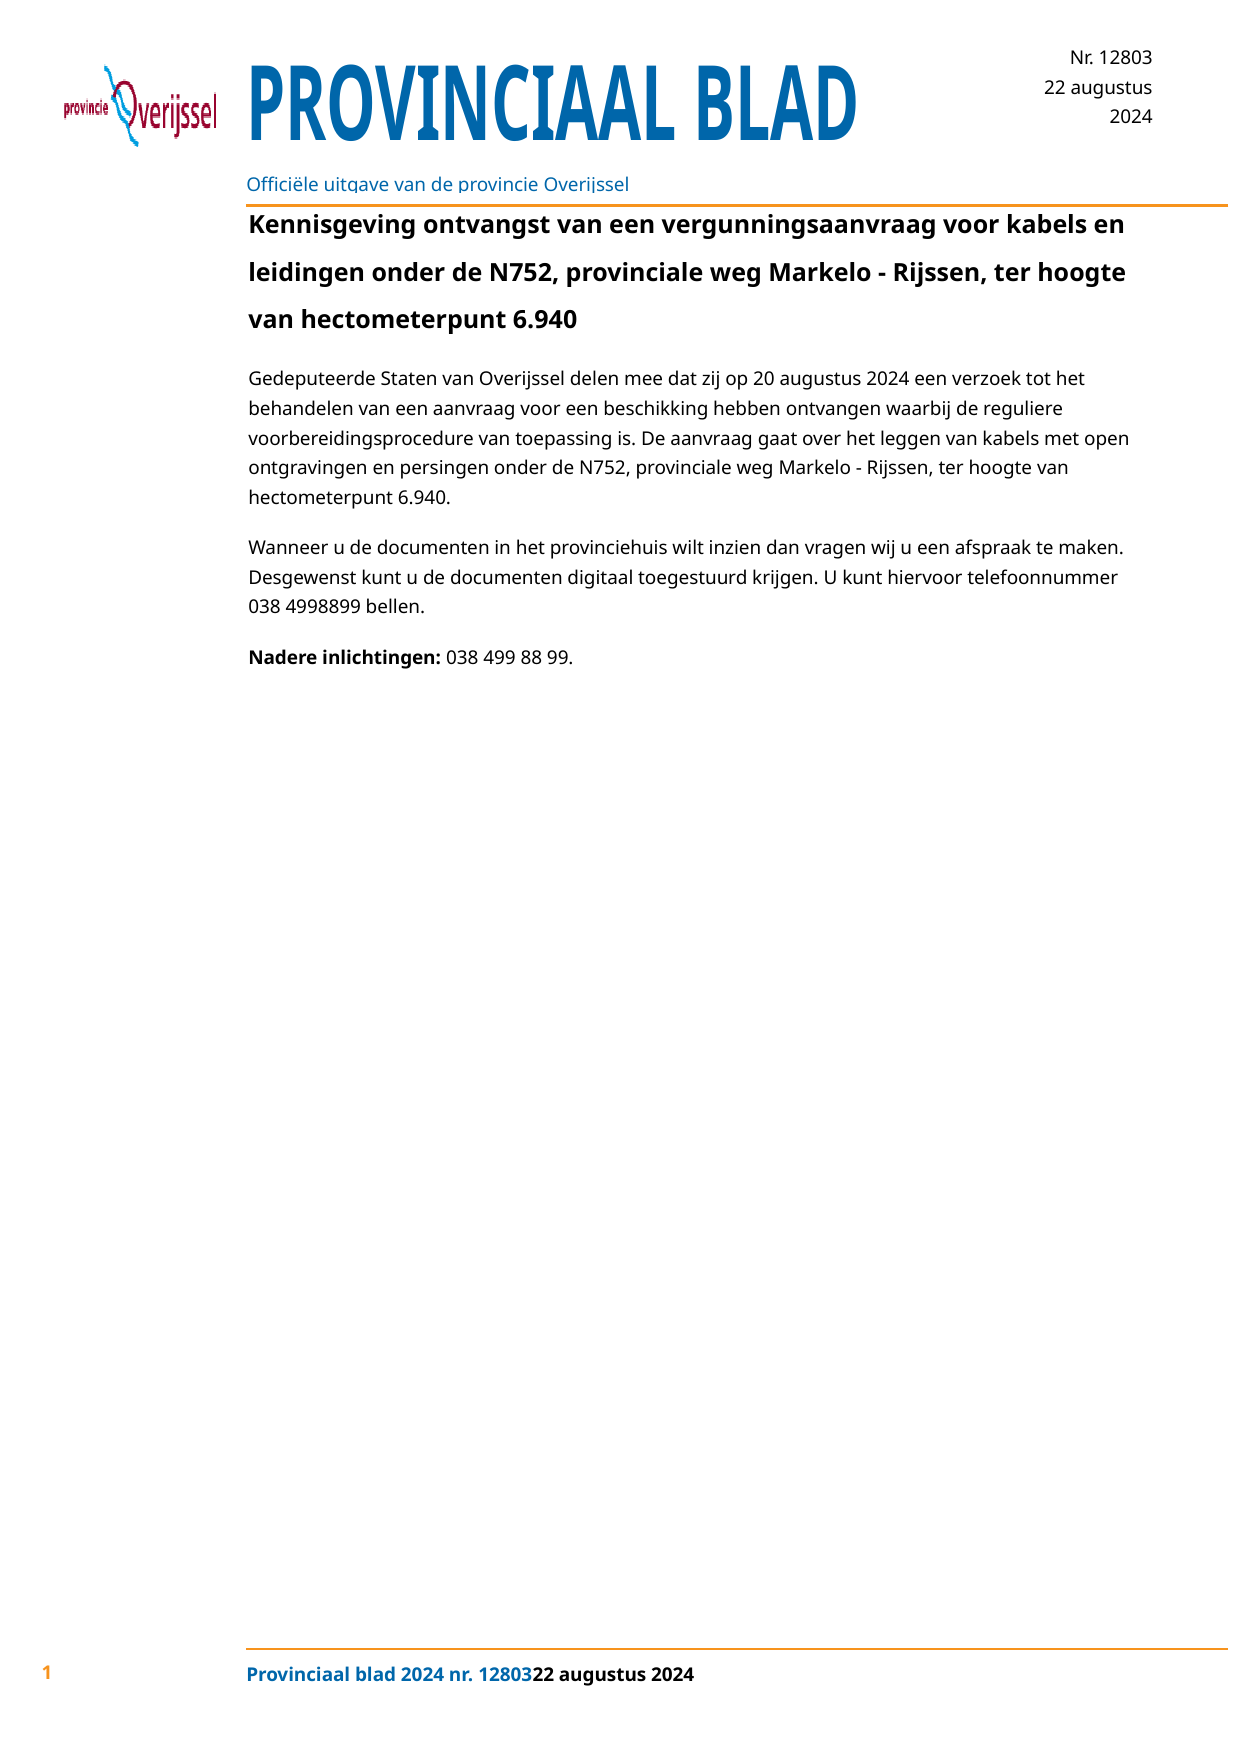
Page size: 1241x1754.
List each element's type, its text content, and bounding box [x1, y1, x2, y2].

text Gedeputeerde Staten van Overijssel delen mee dat zij op 20 augustus 2024 een verzoek tot het behandelen van een aanvraag voor een beschikking hebben ontvangen waarbij de reguliere voorbereidingsprocedure van toepassing is. De aanvraag gaat over het leggen van kabels met open ontgravingen en persingen onder de N752, provinciale weg Markelo - Rijssen, ter hoogte van hectometerpunt 6.940. [248, 366, 1152, 509]
text Wanneer u de documenten in het provinciehuis wilt inzien dan vragen wij u een afspraak te maken. Desgewenst kunt u de documenten digitaal toegestuurd krijgen. U kunt hiervoor telefoonnummer 038 4998899 bellen. [248, 534, 1152, 619]
text Nadere inlichtingen: 038 499 88 99. [248, 644, 1152, 669]
text Kennisgeving ontvangst van een vergunningsaanvraag voor kabels en leidingen onder de N752, provinciale weg Markelo - Rijssen, ter hoogte van hectometerpunt 6.940 [248, 207, 1152, 336]
picture [41, 47, 231, 172]
